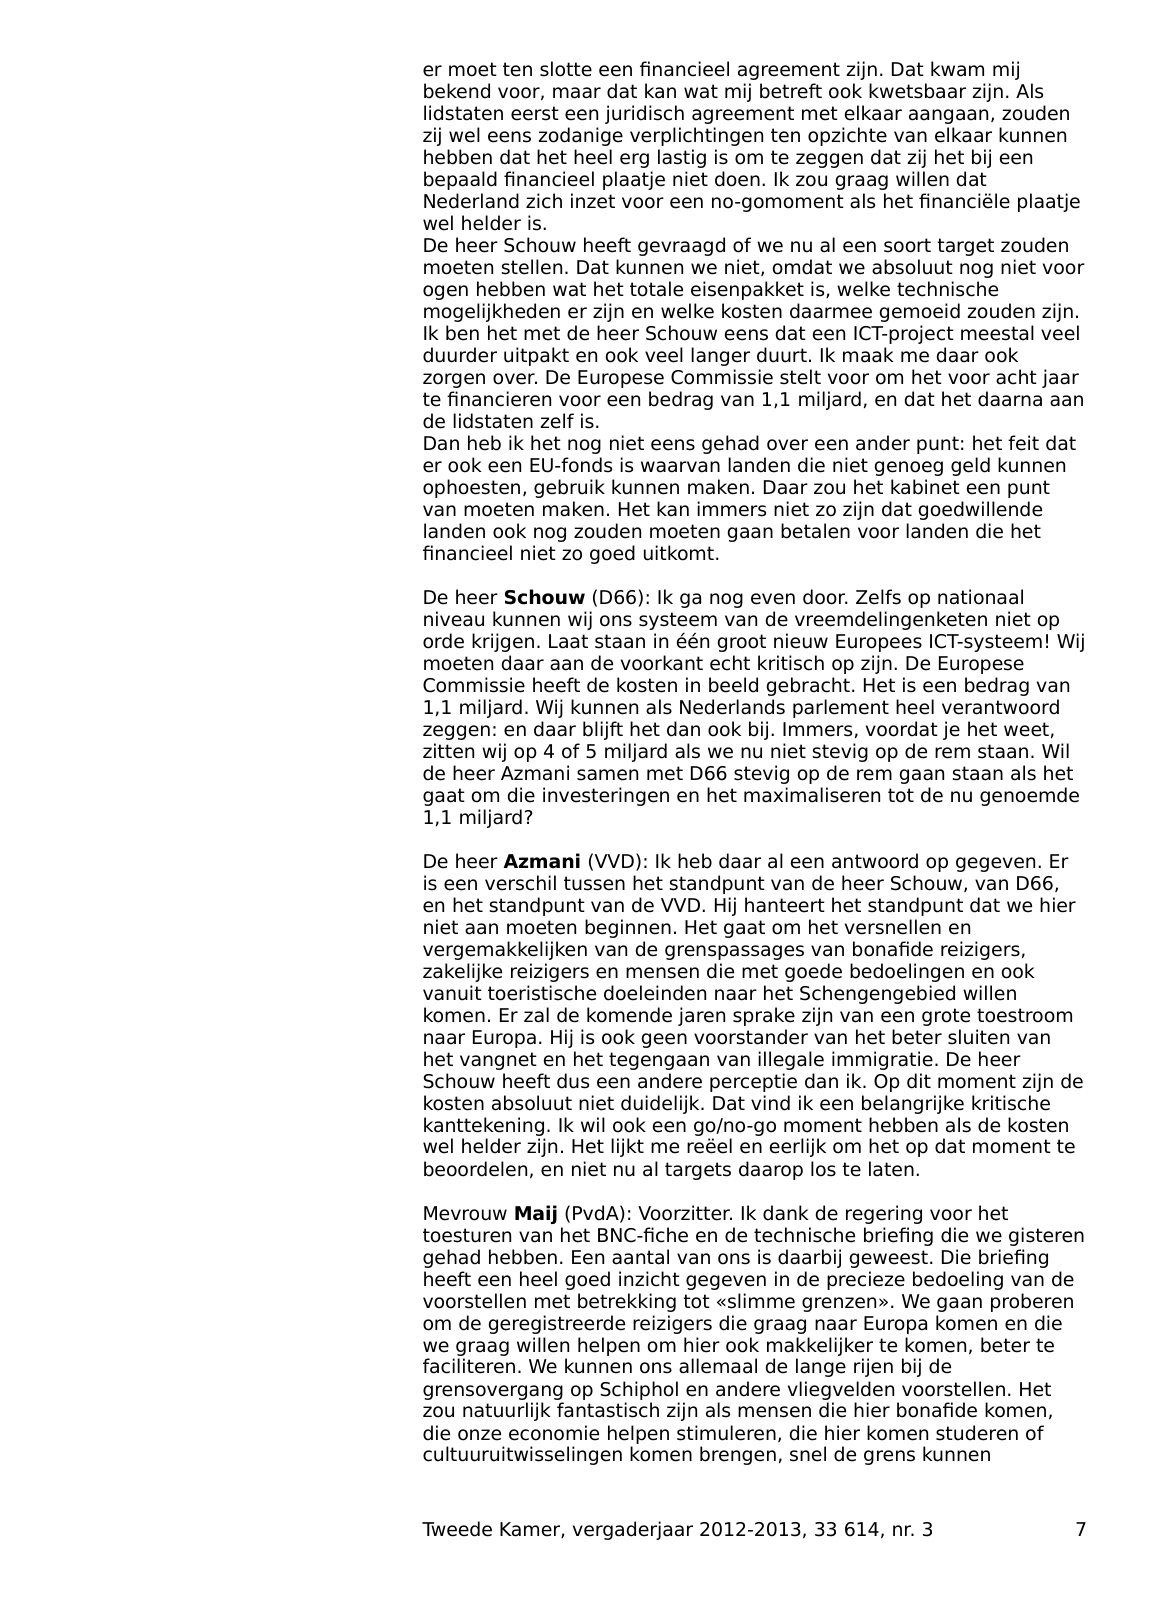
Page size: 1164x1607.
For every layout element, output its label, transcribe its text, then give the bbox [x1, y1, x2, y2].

text De heer Azmani (VVD): Ik heb daar al een antwoord op gegeven. Er is een verschil tussen het standpunt van de heer Schouw, van D66, en het standpunt van de VVD. Hij hanteert het standpunt dat we hier niet aan moeten beginnen. Het gaat om het versnellen en vergemakkelijken van de grenspassages van bonafide reizigers, zakelijke reizigers en mensen die met goede bedoelingen en ook vanuit toeristische doeleinden naar het Schengengebied willen komen. Er zal de komende jaren sprake zijn van een grote toestroom naar Europa. Hij is ook geen voorstander van het beter sluiten van het vangnet en het tegengaan van illegale immigratie. De heer Schouw heeft dus een andere perceptie dan ik. Op dit moment zijn de kosten absoluut niet duidelijk. Dat vind ik een belangrijke kritische kanttekening. Ik wil ook een go/no-go moment hebben als de kosten wel helder zijn. Het lijkt me reëel en eerlijk om het op dat moment te beoordelen, en niet nu al targets daarop los te laten. [422, 851, 1087, 1180]
text De heer Schouw heeft gevraagd of we nu al een soort target zouden moeten stellen. Dat kunnen we niet, omdat we absoluut nog niet voor ogen hebben wat het totale eisenpakket is, welke technische mogelijkheden er zijn en welke kosten daarmee gemoeid zouden zijn. Ik ben het met de heer Schouw eens dat een ICT-project meestal veel duurder uitpakt en ook veel langer duurt. Ik maak me daar ook zorgen over. De Europese Commissie stelt voor om het voor acht jaar te financieren voor een bedrag van 1,1 miljard, en dat het daarna aan de lidstaten zelf is. [422, 235, 1087, 433]
text De heer Schouw (D66): Ik ga nog even door. Zelfs op nationaal niveau kunnen wij ons systeem van de vreemdelingenketen niet op orde krijgen. Laat staan in één groot nieuw Europees ICT-systeem! Wij moeten daar aan de voorkant echt kritisch op zijn. De Europese Commissie heeft de kosten in beeld gebracht. Het is een bedrag van 1,1 miljard. Wij kunnen als Nederlands parlement heel verantwoord zeggen: en daar blijft het dan ook bij. Immers, voordat je het weet, zitten wij op 4 of 5 miljard als we nu niet stevig op de rem staan. Wil de heer Azmani samen met D66 stevig op de rem gaan staan als het gaat om die investeringen en het maximaliseren tot de nu genoemde 1,1 miljard? [422, 587, 1087, 828]
text Mevrouw Maij (PvdA): Voorzitter. Ik dank de regering voor het toesturen van het BNC-fiche en de technische briefing die we gisteren gehad hebben. Een aantal van ons is daarbij geweest. Die briefing heeft een heel goed inzicht gegeven in de precieze bedoeling van de voorstellen met betrekking tot «slimme grenzen». We gaan proberen om de geregistreerde reizigers die graag naar Europa komen en die we graag willen helpen om hier ook makkelijker te komen, beter te faciliteren. We kunnen ons allemaal de lange rijen bij de grensovergang op Schiphol en andere vliegvelden voorstellen. Het zou natuurlijk fantastisch zijn als mensen die hier bonafide komen, die onze economie helpen stimuleren, die hier komen studeren of cultuuruitwisselingen komen brengen, snel de grens kunnen [422, 1203, 1087, 1466]
text Dan heb ik het nog niet eens gehad over een ander punt: het feit dat er ook een EU-fonds is waarvan landen die niet genoeg geld kunnen ophoesten, gebruik kunnen maken. Daar zou het kabinet een punt van moeten maken. Het kan immers niet zo zijn dat goedwillende landen ook nog zouden moeten gaan betalen voor landen die het financieel niet zo goed uitkomt. [422, 433, 1087, 564]
text er moet ten slotte een financieel agreement zijn. Dat kwam mij bekend voor, maar dat kan wat mij betreft ook kwetsbaar zijn. Als lidstaten eerst een juridisch agreement met elkaar aangaan, zouden zij wel eens zodanige verplichtingen ten opzichte van elkaar kunnen hebben dat het heel erg lastig is om te zeggen dat zij het bij een bepaald financieel plaatje niet doen. Ik zou graag willen dat Nederland zich inzet voor een no-gomoment als het financiële plaatje wel helder is. [422, 59, 1087, 235]
